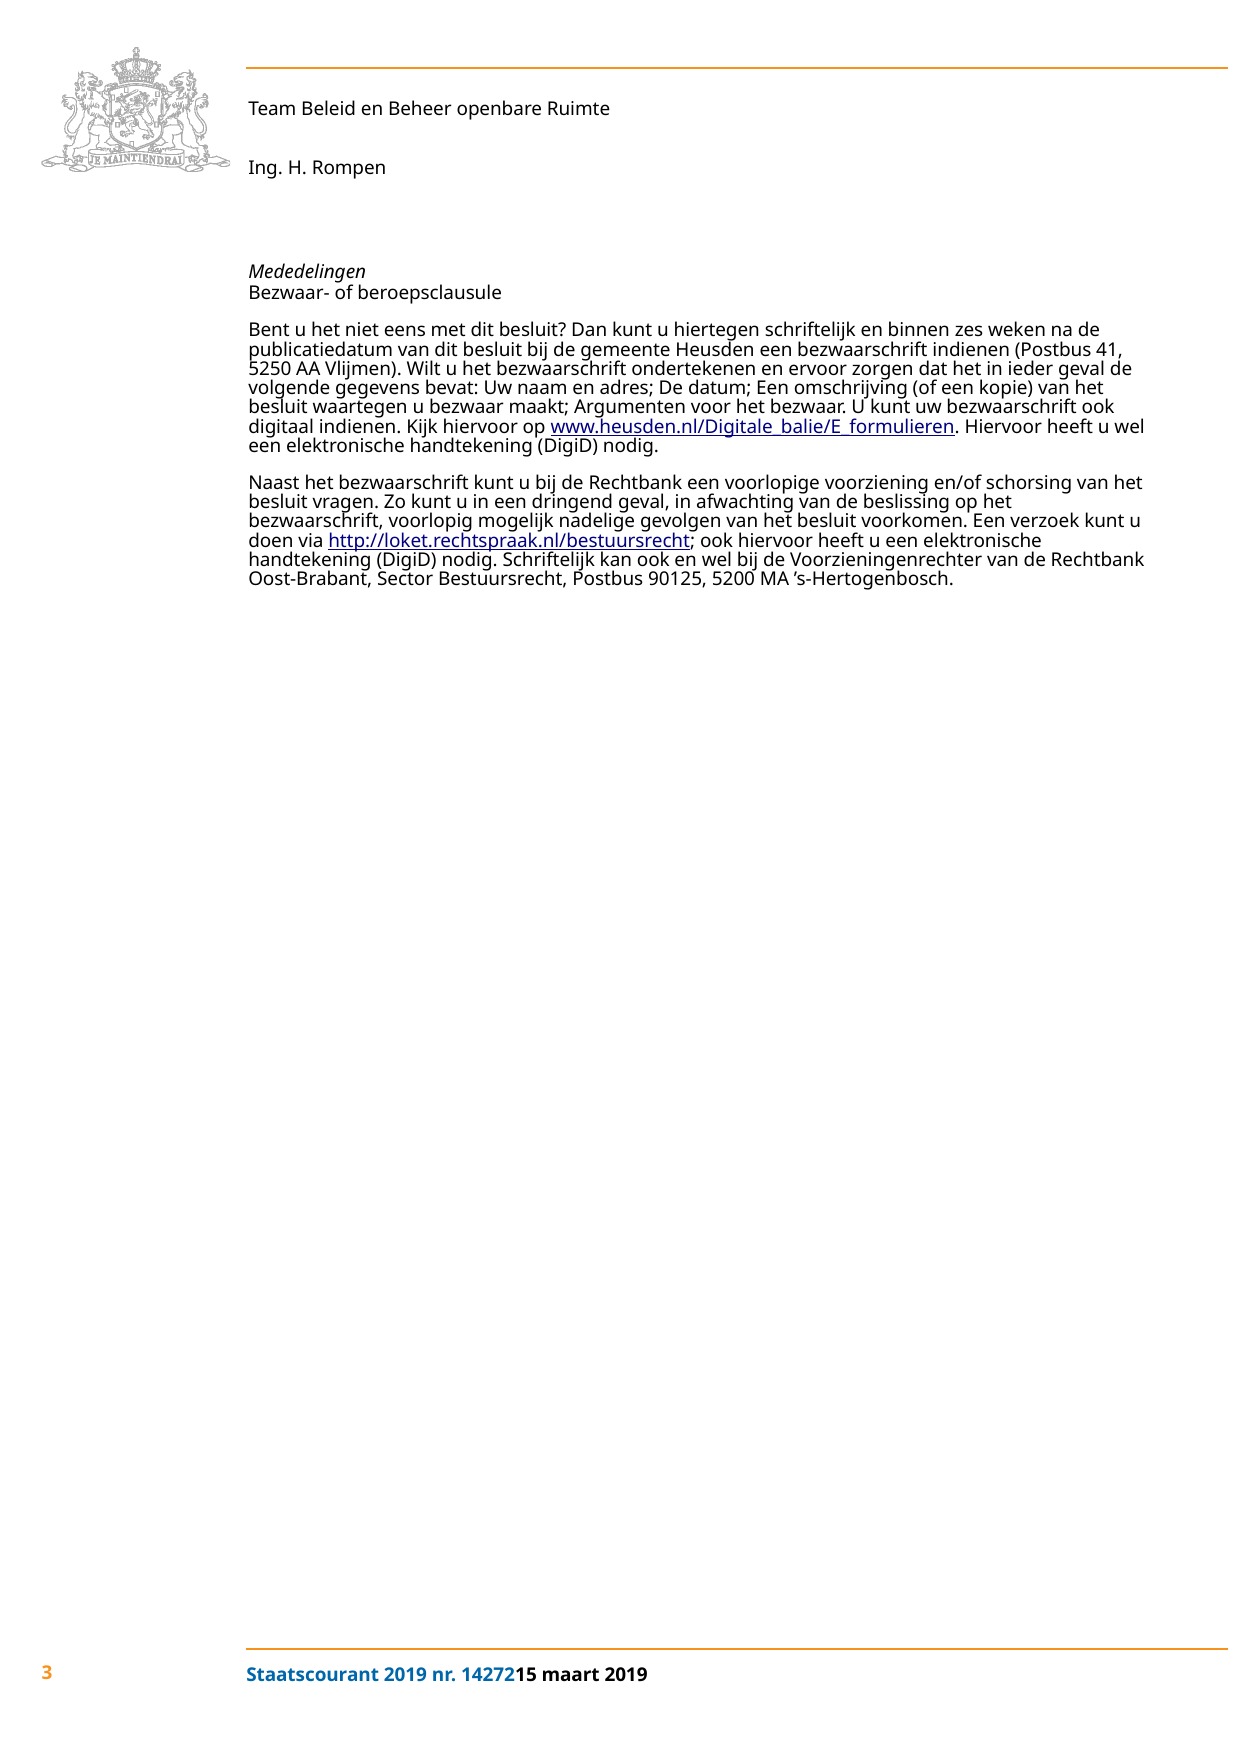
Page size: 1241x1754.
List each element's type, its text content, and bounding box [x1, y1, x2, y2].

text Bezwaar- of beroepsclausule [248, 284, 1152, 303]
text Naast het bezwaarschrift kunt u bij de Rechtbank een voorlopige voorziening en/of schorsing van het besluit vragen. Zo kunt u in een dringend geval, in afwachting van de beslissing op het bezwaarschrift, voorlopig mogelijk nadelige gevolgen van het besluit voorkomen. Een verzoek kunt u doen via http://loket.rechtspraak.nl/bestuursrecht; ook hiervoor heeft u een elektronische handtekening (DigiD) nodig. Schriftelijk kan ook en wel bij de Voorzieningenrechter van de Rechtbank Oost-Brabant, Sector Bestuursrecht, Postbus 90125, 5200 MA ’s-Hertogenbosch. [248, 474, 1152, 589]
text Team Beleid en Beheer openbare Ruimte [248, 95, 1152, 121]
text Mededelingen [248, 258, 1152, 284]
text Bent u het niet eens met dit besluit? Dan kunt u hiertegen schriftelijk en binnen zes weken na de publicatiedatum van dit besluit bij de gemeente Heusden een bezwaarschrift indienen (Postbus 41, 5250 AA Vlijmen). Wilt u het bezwaarschrift ondertekenen en ervoor zorgen dat het in ieder geval de volgende gegevens bevat: Uw naam en adres; De datum; Een omschrijving (of een kopie) van het besluit waartegen u bezwaar maakt; Argumenten voor het bezwaar. U kunt uw bezwaarschrift ook digitaal indienen. Kijk hiervoor op www.heusden.nl/Digitale_balie/E_formulieren. Hiervoor heeft u wel een elektronische handtekening (DigiD) nodig. [248, 321, 1152, 456]
text Ing. H. Rompen [248, 154, 1152, 180]
picture [41, 47, 231, 172]
